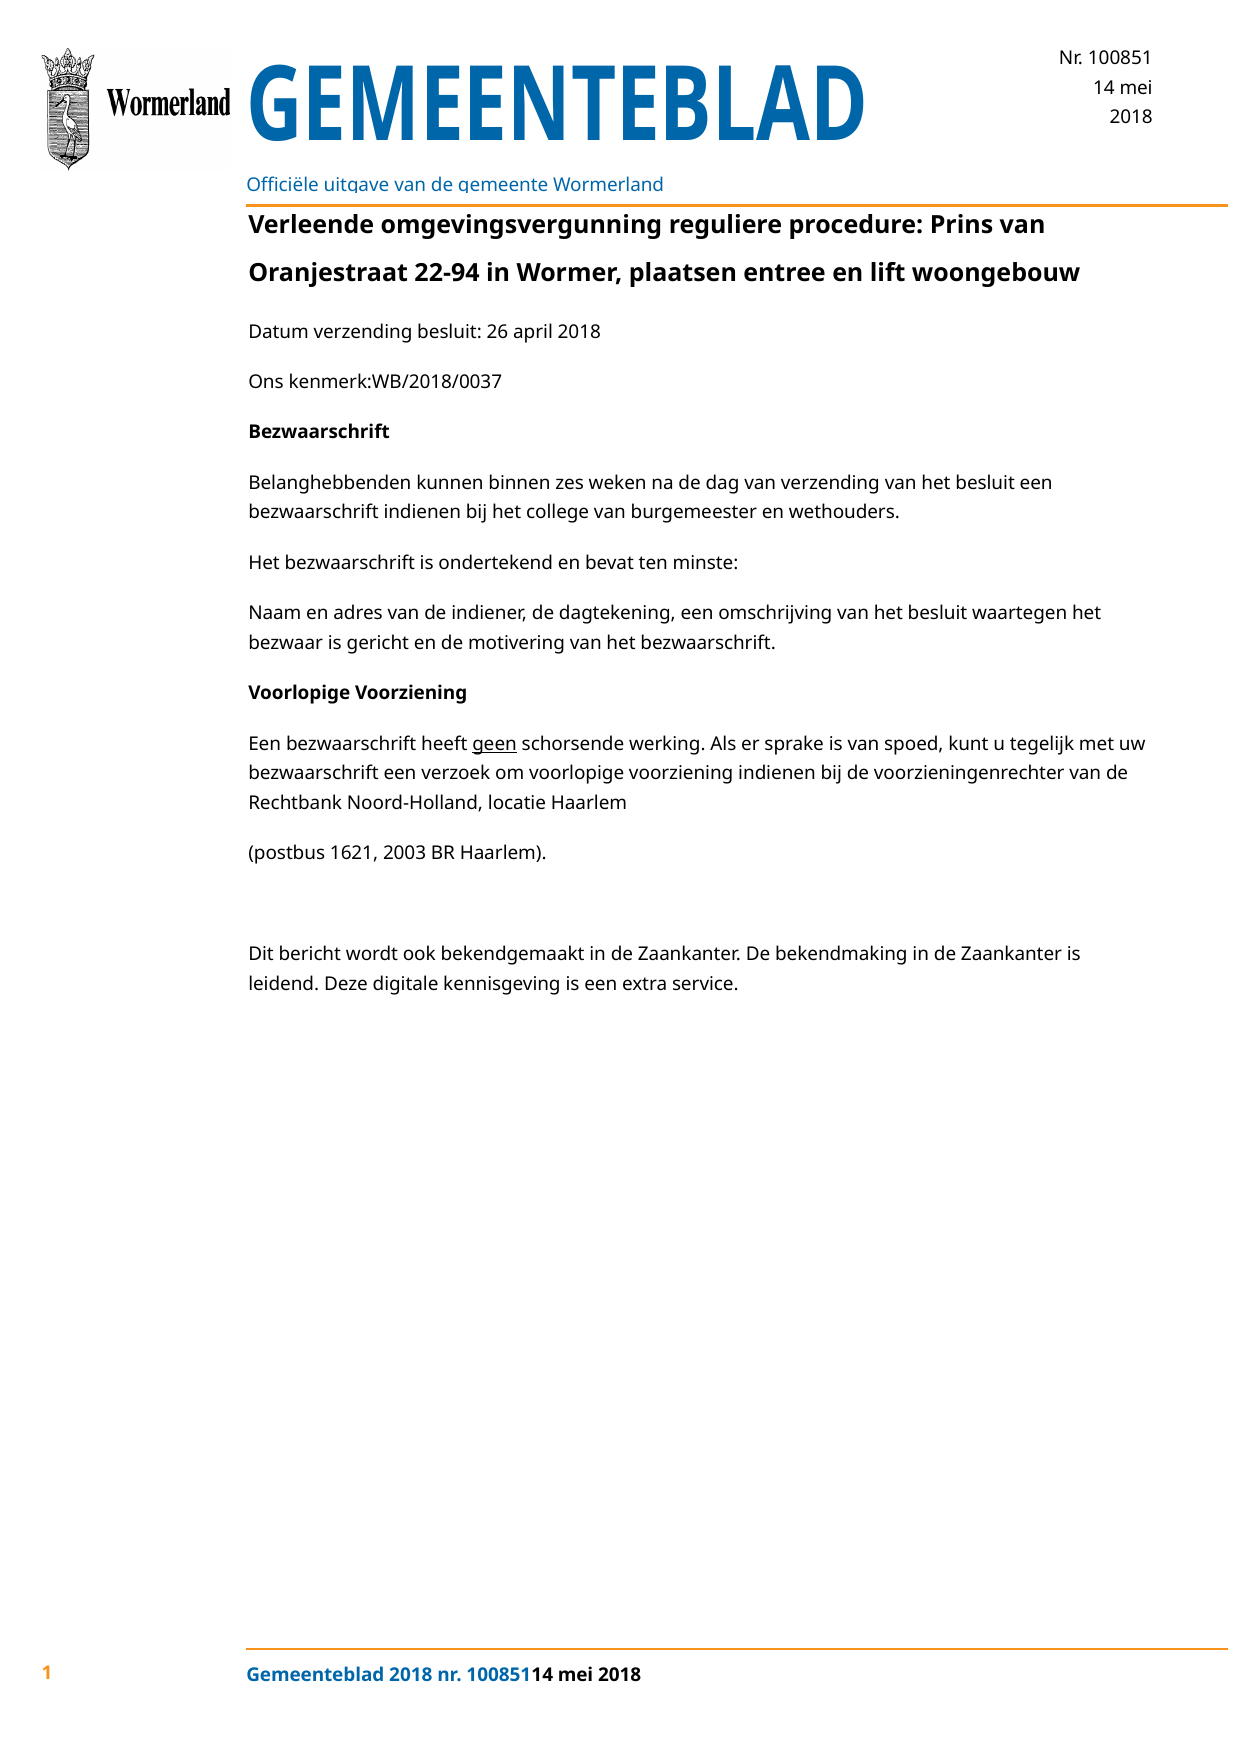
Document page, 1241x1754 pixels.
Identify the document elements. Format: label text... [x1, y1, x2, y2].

text (postbus 1621, 2003 BR Haarlem). [248, 839, 1152, 865]
text Een bezwaarschrift heeft geen schorsende werking. Als er sprake is van spoed, kunt u tegelijk met uw bezwaarschrift een verzoek om voorlopige voorziening indienen bij de voorzieningenrechter van de Rechtbank Noord-Holland, locatie Haarlem [248, 730, 1152, 815]
picture [41, 47, 231, 172]
text Naam en adres van de indiener, de dagtekening, een omschrijving van het besluit waartegen het bezwaar is gericht en de motivering van het bezwaarschrift. [248, 599, 1152, 655]
text Voorlopige Voorziening [248, 679, 1152, 705]
text Ons kenmerk:WB/2018/0037 [248, 368, 1152, 394]
text Dit bericht wordt ook bekendgemaakt in de Zaankanter. De bekendmaking in de Zaankanter is leidend. Deze digitale kennisgeving is een extra service. [248, 940, 1152, 996]
text Bezwaarschrift [248, 419, 1152, 444]
text Datum verzending besluit: 26 april 2018 [248, 318, 1152, 344]
text Belanghebbenden kunnen binnen zes weken na de dag van verzending van het besluit een bezwaarschrift indienen bij het college van burgemeester en wethouders. [248, 469, 1152, 524]
text Verleende omgevingsvergunning reguliere procedure: Prins van Oranjestraat 22-94 in Wormer, plaatsen entree en lift woongebouw [248, 207, 1152, 288]
text Het bezwaarschrift is ondertekend en bevat ten minste: [248, 549, 1152, 575]
